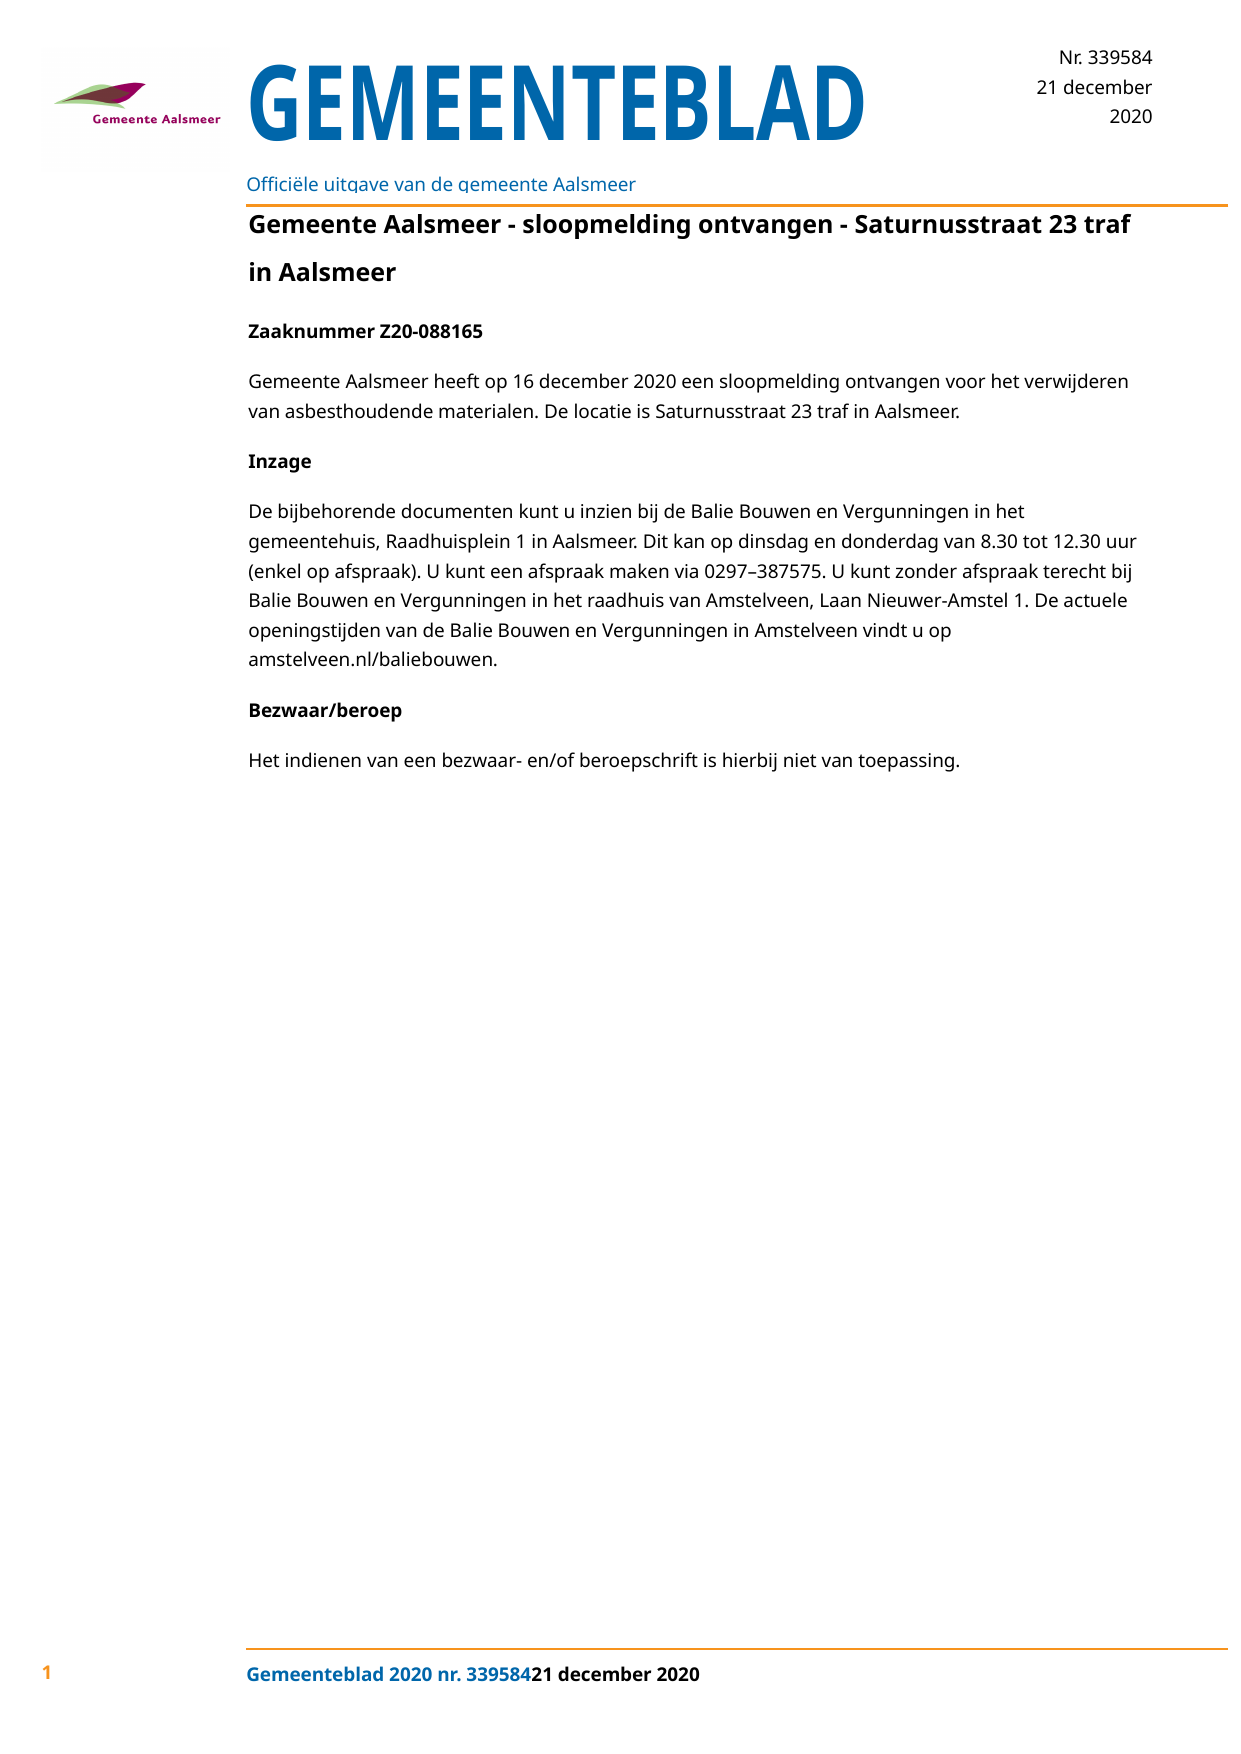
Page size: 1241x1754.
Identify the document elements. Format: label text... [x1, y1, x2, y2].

text Inzage [248, 448, 1152, 474]
text Gemeente Aalsmeer - sloopmelding ontvangen - Saturnusstraat 23 traf in Aalsmeer [248, 207, 1152, 288]
text De bijbehorende documenten kunt u inzien bij de Balie Bouwen en Vergunningen in het gemeentehuis, Raadhuisplein 1 in Aalsmeer. Dit kan op dinsdag en donderdag van 8.30 tot 12.30 uur (enkel op afspraak). U kunt een afspraak maken via 0297–387575. U kunt zonder afspraak terecht bij Balie Bouwen en Vergunningen in het raadhuis van Amstelveen, Laan Nieuwer-Amstel 1. De actuele openingstijden van de Balie Bouwen en Vergunningen in Amstelveen vindt u op amstelveen.nl/baliebouwen. [248, 499, 1152, 672]
text Zaaknummer Z20-088165 [248, 318, 1152, 344]
text Bezwaar/beroep [248, 697, 1152, 723]
text Gemeente Aalsmeer heeft op 16 december 2020 een sloopmelding ontvangen voor het verwijderen van asbesthoudende materialen. De locatie is Saturnusstraat 23 traf in Aalsmeer. [248, 368, 1152, 424]
text Het indienen van een bezwaar- en/of beroepschrift is hierbij niet van toepassing. [248, 747, 1152, 773]
picture [41, 47, 231, 172]
